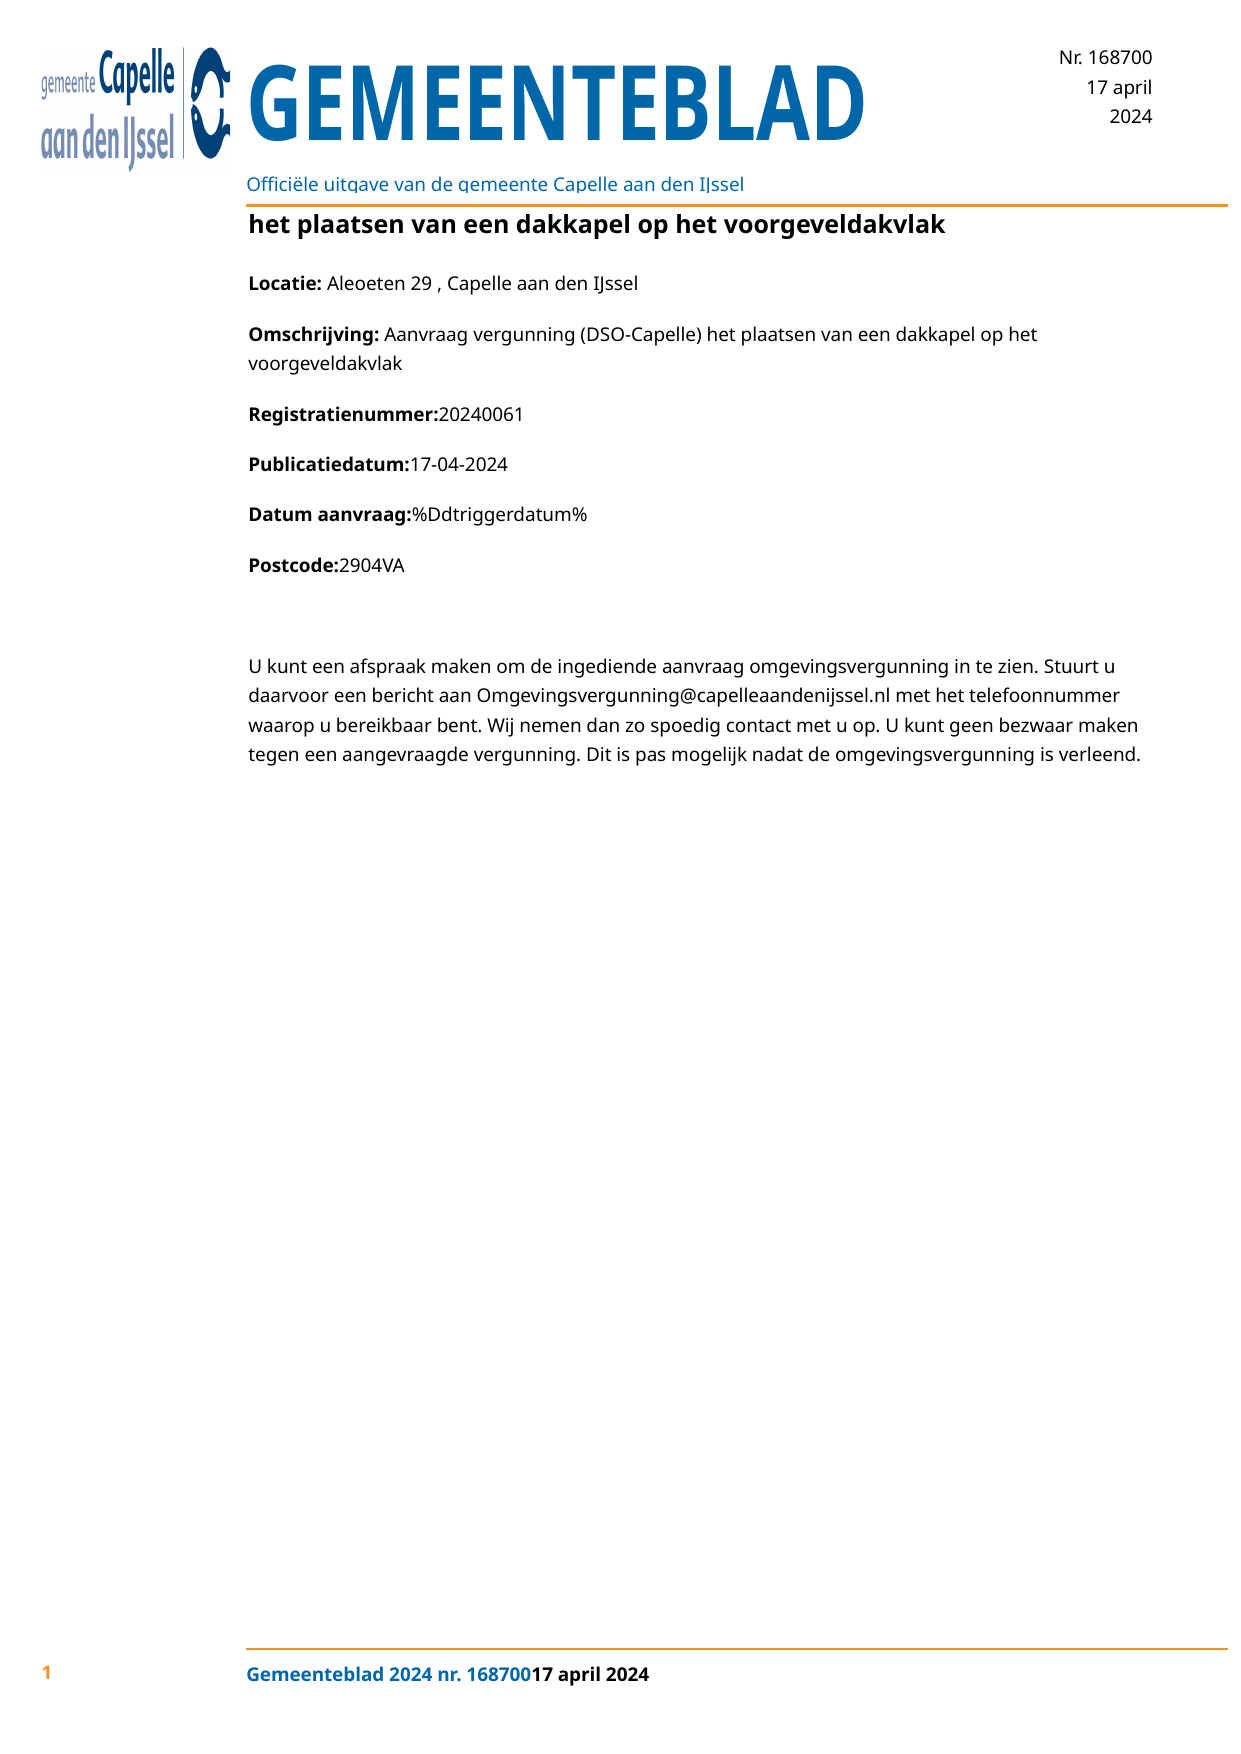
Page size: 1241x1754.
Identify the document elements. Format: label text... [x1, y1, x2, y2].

text Postcode:2904VA [248, 552, 1152, 578]
text Locatie: Aleoeten 29 , Capelle aan den IJssel [248, 270, 1152, 296]
text U kunt een afspraak maken om de ingediende aanvraag omgevingsvergunning in te zien. Stuurt u daarvoor een bericht aan Omgevingsvergunning@capelleaandenijssel.nl met het telefoonnummer waarop u bereikbaar bent. Wij nemen dan zo spoedig contact met u op. U kunt geen bezwaar maken tegen een aangevraagde vergunning. Dit is pas mogelijk nadat de omgevingsvergunning is verleend. [248, 653, 1152, 767]
picture [41, 47, 231, 172]
text Registratienummer:20240061 [248, 401, 1152, 426]
text Publicatiedatum:17-04-2024 [248, 451, 1152, 477]
text Omschrijving: Aanvraag vergunning (DSO-Capelle) het plaatsen van een dakkapel op het voorgeveldakvlak [248, 321, 1152, 376]
text Datum aanvraag:%Ddtriggerdatum% [248, 502, 1152, 527]
text het plaatsen van een dakkapel op het voorgeveldakvlak [248, 207, 1152, 241]
